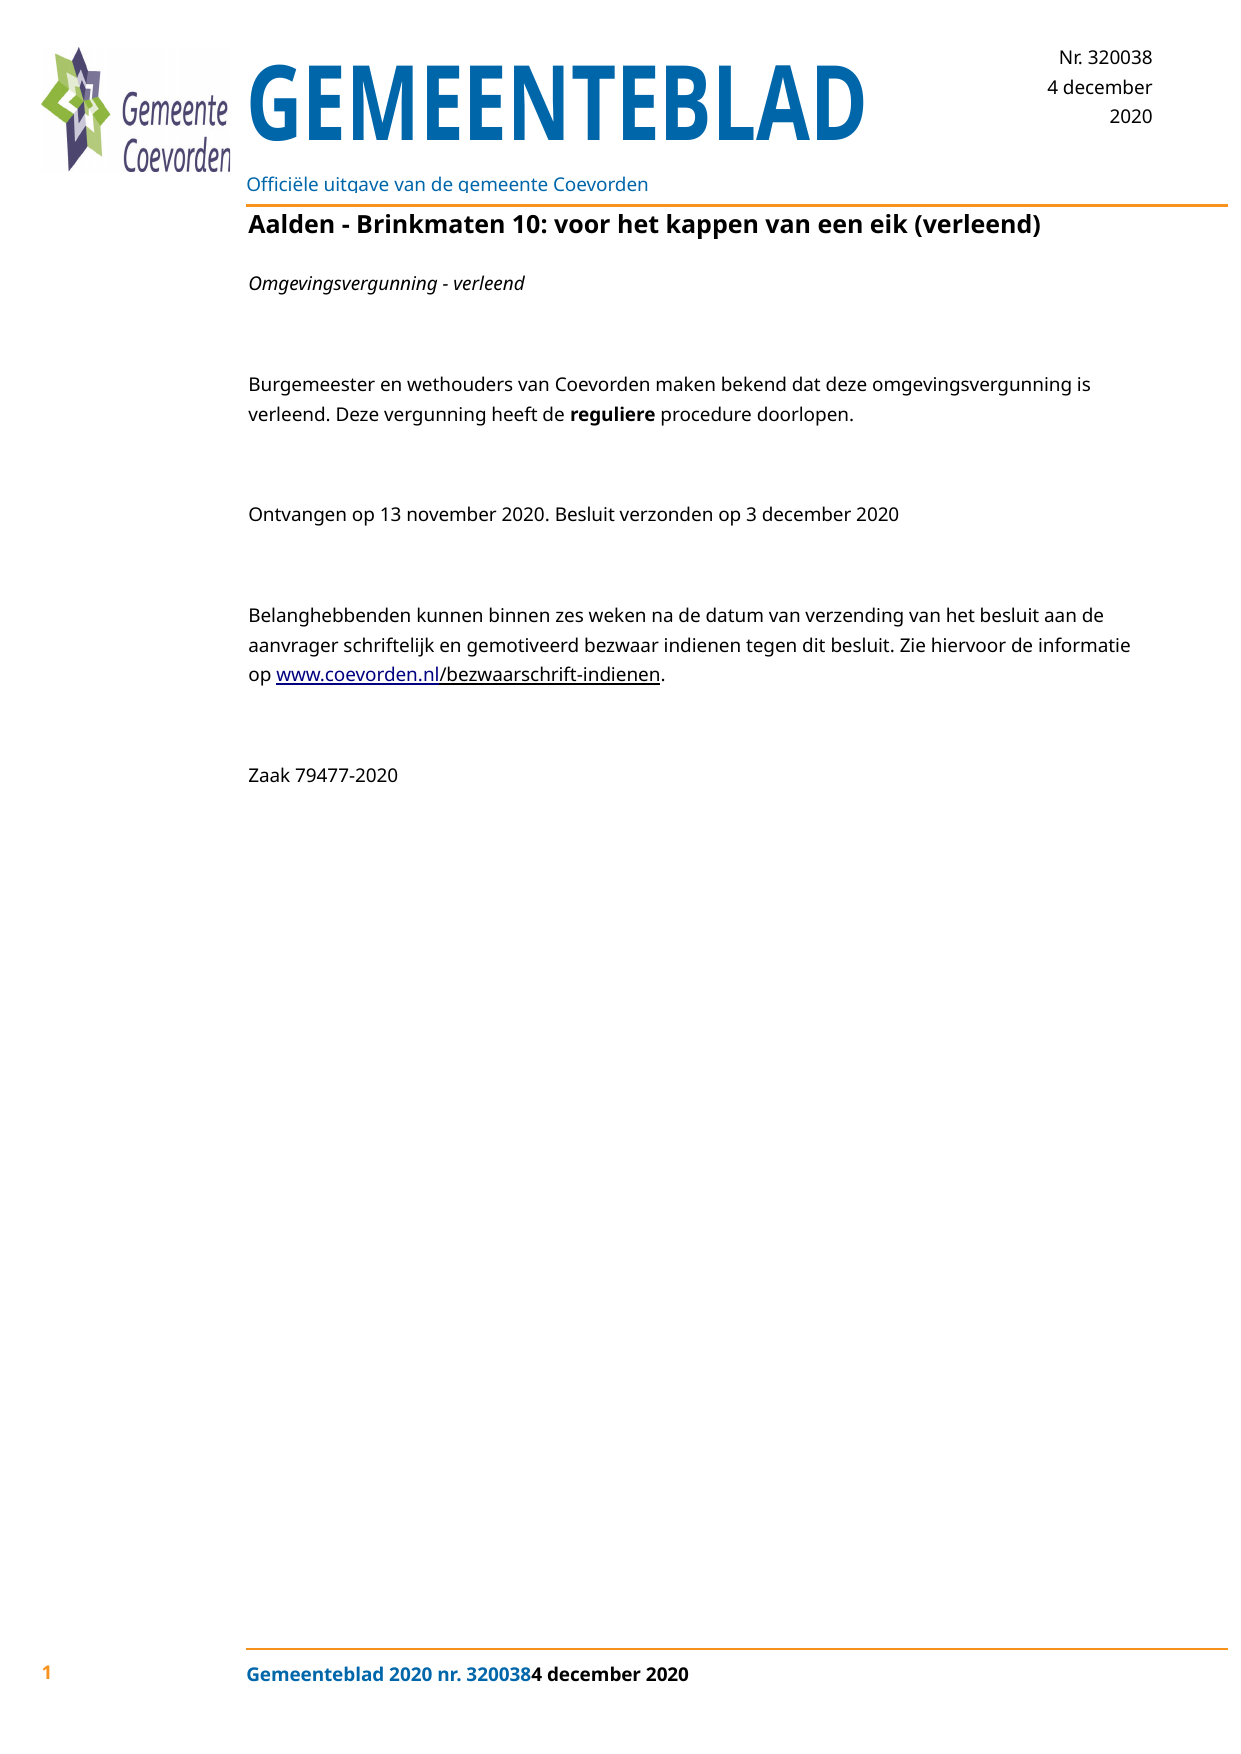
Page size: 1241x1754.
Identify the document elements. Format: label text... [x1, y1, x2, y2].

picture [41, 47, 231, 172]
text Burgemeester en wethouders van Coevorden maken bekend dat deze omgevingsvergunning is verleend. Deze vergunning heeft de reguliere procedure doorlopen. [248, 371, 1152, 426]
text Omgevingsvergunning - verleend [248, 270, 1152, 296]
text Aalden - Brinkmaten 10: voor het kappen van een eik (verleend) [248, 207, 1152, 241]
text Ontvangen op 13 november 2020. Besluit verzonden op 3 december 2020 [248, 502, 1152, 527]
text Zaak 79477-2020 [248, 762, 1152, 788]
text Belanghebbenden kunnen binnen zes weken na de datum van verzending van het besluit aan de aanvrager schriftelijk en gemotiveerd bezwaar indienen tegen dit besluit. Zie hiervoor de informatie op www.coevorden.nl/bezwaarschrift-indienen. [248, 602, 1152, 687]
